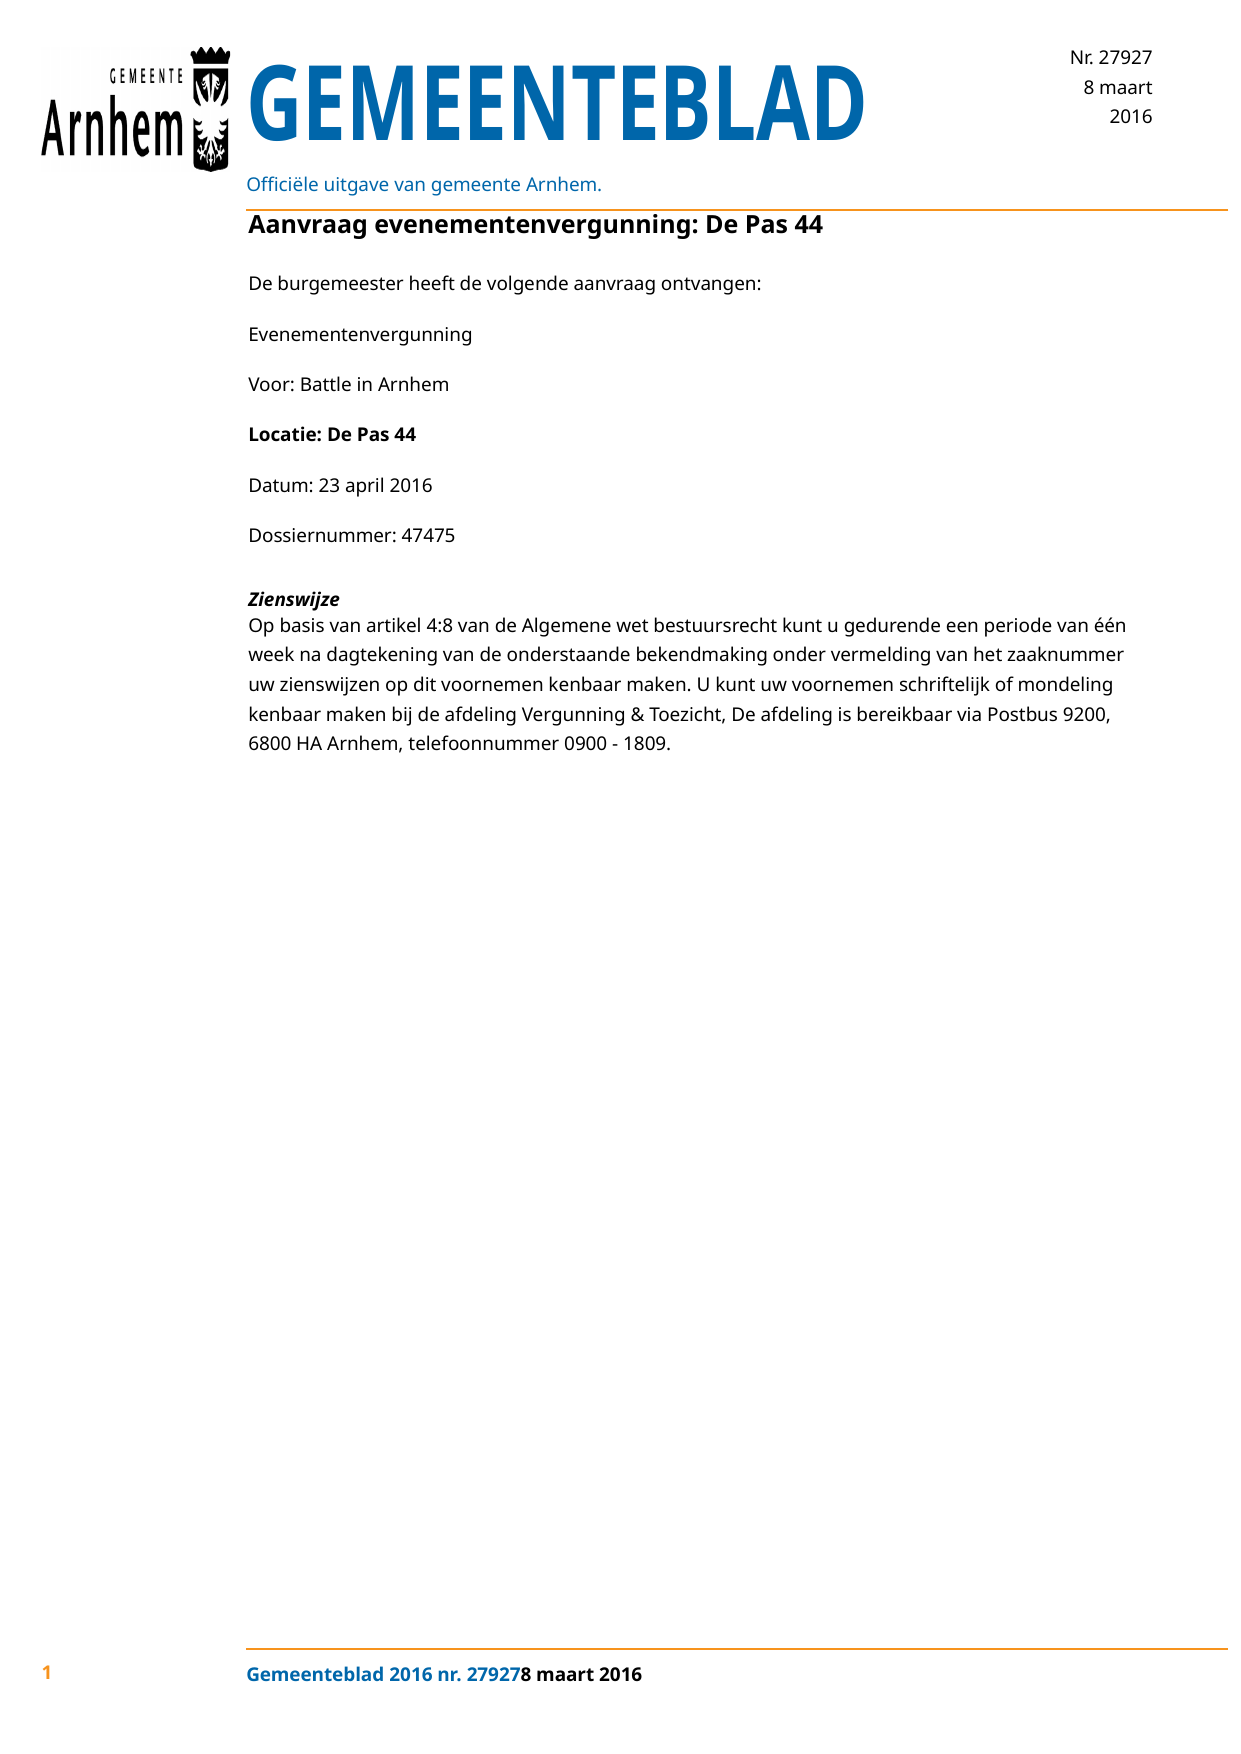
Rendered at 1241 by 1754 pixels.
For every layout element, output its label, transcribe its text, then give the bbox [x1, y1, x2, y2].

text Dossiernummer: 47475 [248, 522, 1152, 548]
text Voor: Battle in Arnhem [248, 371, 1152, 397]
picture [41, 47, 231, 172]
text De burgemeester heeft de volgende aanvraag ontvangen: [248, 270, 1152, 296]
text Aanvraag evenementenvergunning: De Pas 44 [248, 211, 1152, 241]
text Evenementenvergunning [248, 321, 1152, 346]
text Datum: 23 april 2016 [248, 472, 1152, 498]
text Locatie: De Pas 44 [248, 422, 1152, 447]
text Zienswijze [248, 586, 1152, 612]
text Op basis van artikel 4:8 van de Algemene wet bestuursrecht kunt u gedurende een periode van één week na dagtekening van de onderstaande bekendmaking onder vermelding van het zaaknummer uw zienswijzen op dit voornemen kenbaar maken. U kunt uw voornemen schriftelijk of mondeling kenbaar maken bij de afdeling Vergunning & Toezicht, De afdeling is bereikbaar via Postbus 9200, 6800 HA Arnhem, telefoonnummer 0900 - 1809. [248, 612, 1152, 756]
